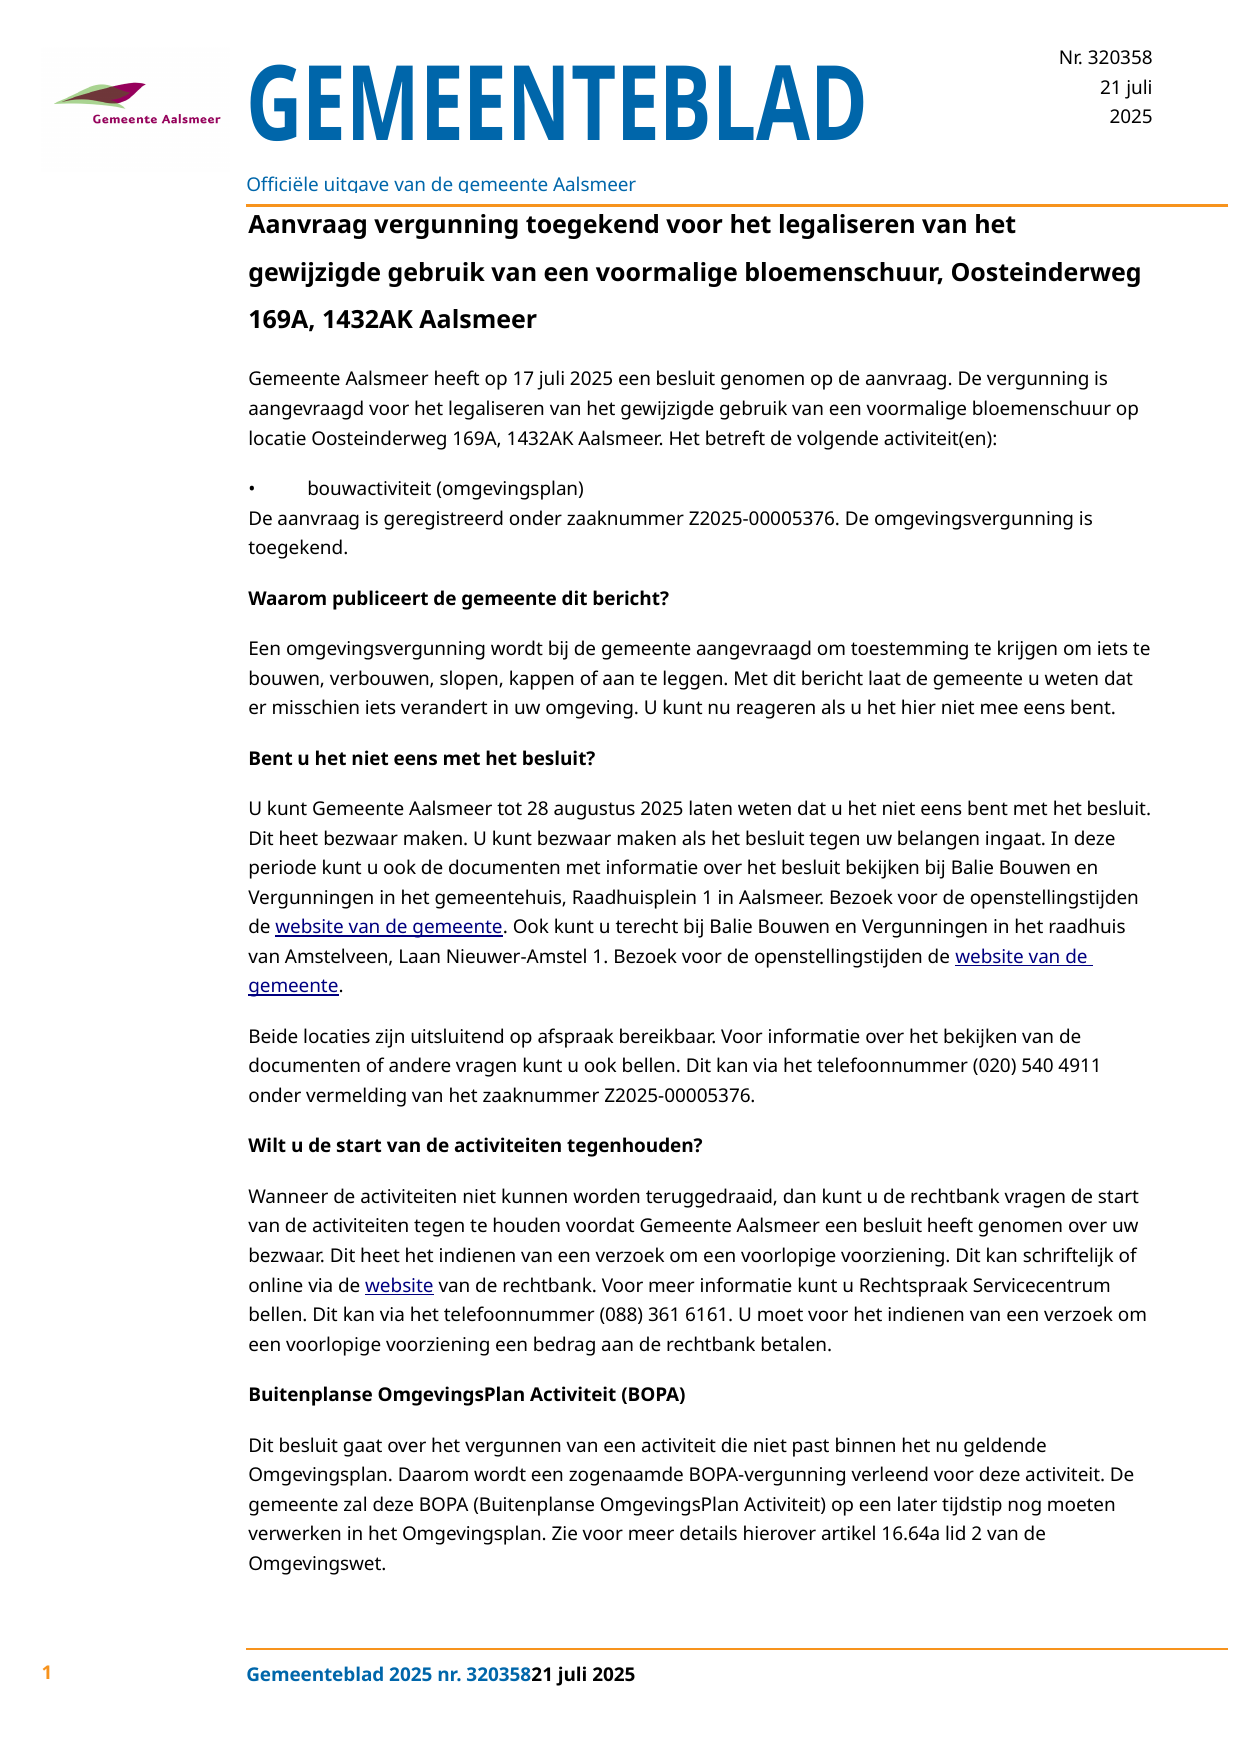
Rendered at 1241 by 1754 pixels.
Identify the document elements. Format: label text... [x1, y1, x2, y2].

text De aanvraag is geregistreerd onder zaaknummer Z2025-00005376. De omgevingsvergunning is toegekend. [248, 505, 1152, 560]
text Gemeente Aalsmeer heeft op 17 juli 2025 een besluit genomen op de aanvraag. De vergunning is aangevraagd voor het legaliseren van het gewijzigde gebruik van een voormalige bloemenschuur op locatie Oosteinderweg 169A, 1432AK Aalsmeer. Het betreft de volgende activiteit(en): [248, 366, 1152, 450]
text Aanvraag vergunning toegekend voor het legaliseren van het gewijzigde gebruik van een voormalige bloemenschuur, Oosteinderweg 169A, 1432AK Aalsmeer [248, 207, 1152, 336]
text Dit besluit gaat over het vergunnen van een activiteit die niet past binnen het nu geldende Omgevingsplan. Daarom wordt een zogenaamde BOPA-vergunning verleend voor deze activiteit. De gemeente zal deze BOPA (Buitenplanse OmgevingsPlan Activiteit) op een later tijdstip nog moeten verwerken in het Omgevingsplan. Zie voor meer details hierover artikel 16.64a lid 2 van de Omgevingswet. [248, 1432, 1152, 1576]
text Wanneer de activiteiten niet kunnen worden teruggedraaid, dan kunt u de rechtbank vragen de start van de activiteiten tegen te houden voordat Gemeente Aalsmeer een besluit heeft genomen over uw bezwaar. Dit heet het indienen van een verzoek om een voorlopige voorziening. Dit kan schriftelijk of online via de website van de rechtbank. Voor meer informatie kunt u Rechtspraak Servicecentrum bellen. Dit kan via het telefoonnummer (088) 361 6161. U moet voor het indienen van een verzoek om een voorlopige voorziening een bedrag aan de rechtbank betalen. [248, 1183, 1152, 1357]
text Buitenplanse OmgevingsPlan Activiteit (BOPA) [248, 1381, 1152, 1407]
text Een omgevingsvergunning wordt bij de gemeente aangevraagd om toestemming te krijgen om iets te bouwen, verbouwen, slopen, kappen of aan te leggen. Met dit bericht laat de gemeente u weten dat er misschien iets verandert in uw omgeving. U kunt nu reageren als u het hier niet mee eens bent. [248, 635, 1152, 720]
picture [41, 47, 231, 172]
list bouwactiviteit (omgevingsplan) [248, 475, 1152, 501]
text Bent u het niet eens met het besluit? [248, 745, 1152, 770]
text U kunt Gemeente Aalsmeer tot 28 augustus 2025 laten weten dat u het niet eens bent met het besluit. Dit heet bezwaar maken. U kunt bezwaar maken als het besluit tegen uw belangen ingaat. In deze periode kunt u ook de documenten met informatie over het besluit bekijken bij Balie Bouwen en Vergunningen in het gemeentehuis, Raadhuisplein 1 in Aalsmeer. Bezoek voor de openstellingstijden de website van de gemeente. Ook kunt u terecht bij Balie Bouwen en Vergunningen in het raadhuis van Amstelveen, Laan Nieuwer-Amstel 1. Bezoek voor de openstellingstijden de website van de gemeente. [248, 795, 1152, 998]
text Beide locaties zijn uitsluitend op afspraak bereikbaar. Voor informatie over het bekijken van de documenten of andere vragen kunt u ook bellen. Dit kan via het telefoonnummer (020) 540 4911 onder vermelding van het zaaknummer Z2025-00005376. [248, 1023, 1152, 1108]
text Wilt u de start van de activiteiten tegenhouden? [248, 1133, 1152, 1158]
text Waarom publiceert de gemeente dit bericht? [248, 585, 1152, 610]
